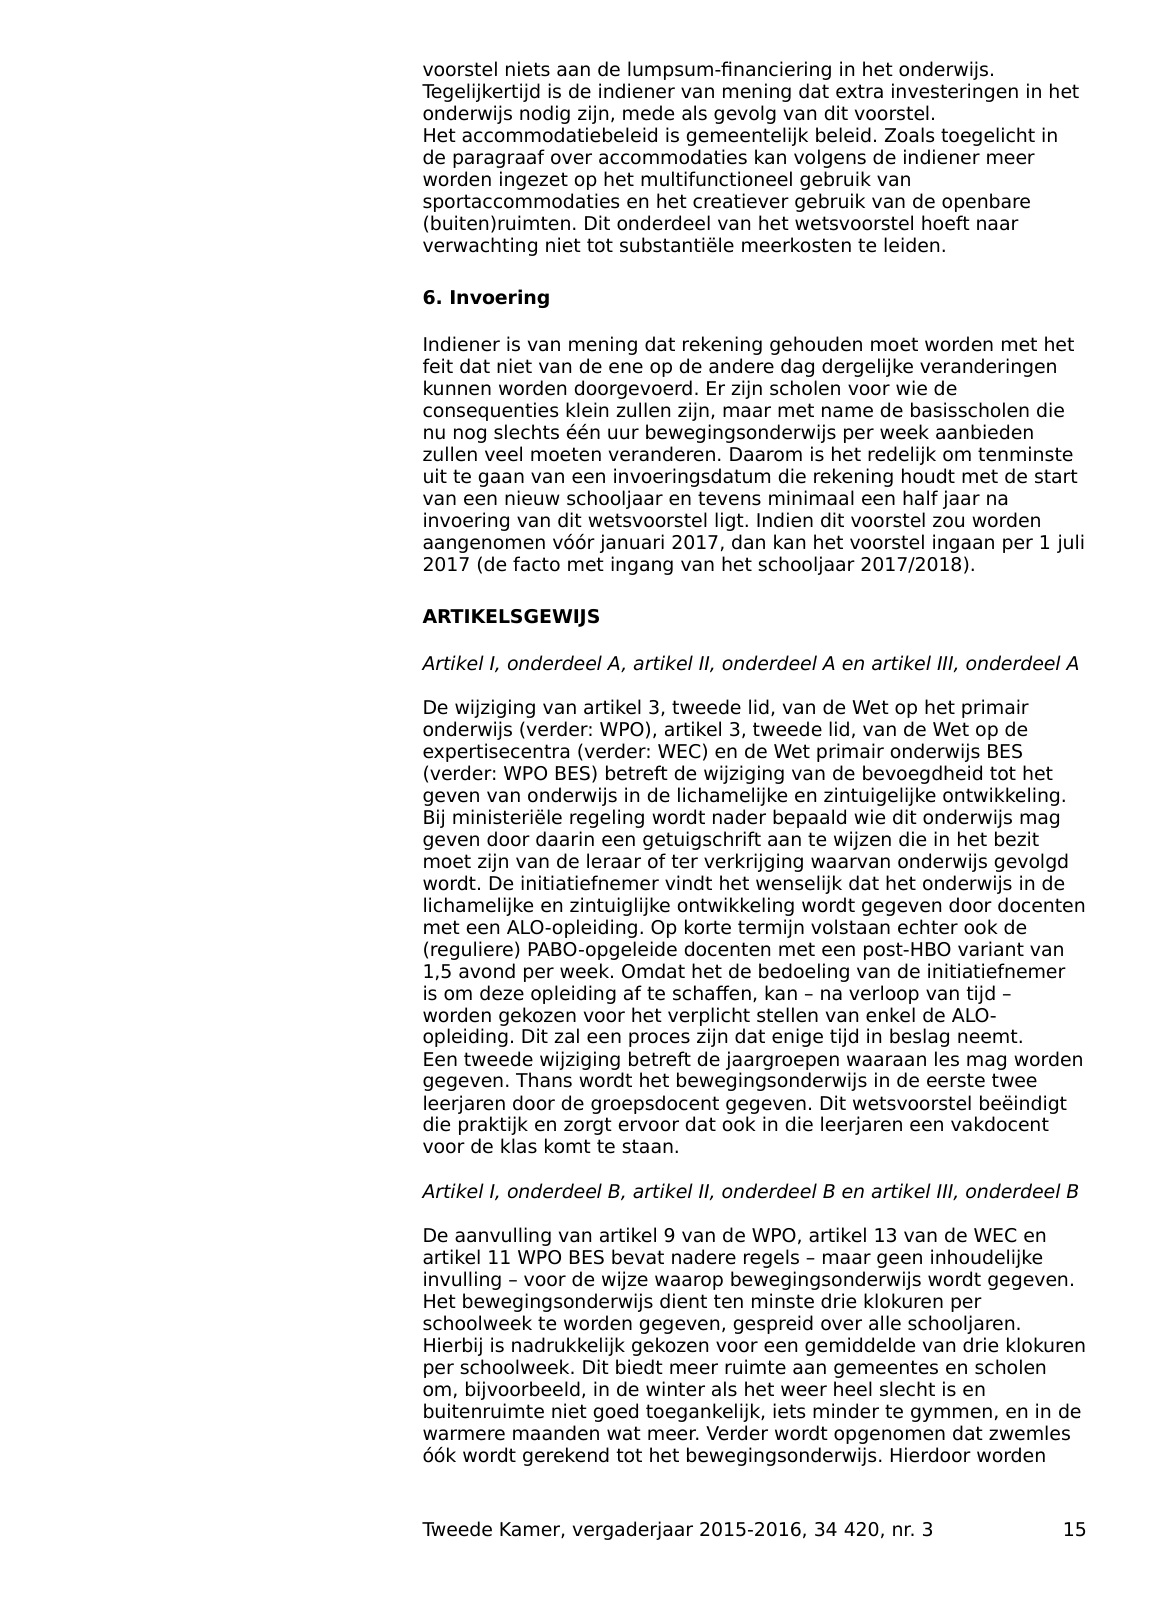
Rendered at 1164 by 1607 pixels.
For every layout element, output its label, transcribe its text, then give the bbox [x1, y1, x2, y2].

text voorstel niets aan de lumpsum-financiering in het onderwijs. Tegelijkertijd is de indiener van mening dat extra investeringen in het onderwijs nodig zijn, mede als gevolg van dit voorstel. [422, 59, 1087, 125]
text De wijziging van artikel 3, tweede lid, van de Wet op het primair onderwijs (verder: WPO), artikel 3, tweede lid, van de Wet op de expertisecentra (verder: WEC) en de Wet primair onderwijs BES (verder: WPO BES) betreft de wijziging van de bevoegdheid tot het geven van onderwijs in de lichamelijke en zintuigelijke ontwikkeling. Bij ministeriële regeling wordt nader bepaald wie dit onderwijs mag geven door daarin een getuigschrift aan te wijzen die in het bezit moet zijn van de leraar of ter verkrijging waarvan onderwijs gevolgd wordt. De initiatiefnemer vindt het wenselijk dat het onderwijs in de lichamelijke en zintuiglijke ontwikkeling wordt gegeven door docenten met een ALO-opleiding. Op korte termijn volstaan echter ook de (reguliere) PABO-opgeleide docenten met een post-HBO variant van 1,5 avond per week. Omdat het de bedoeling van de initiatiefnemer is om deze opleiding af te schaffen, kan – na verloop van tijd – worden gekozen voor het verplicht stellen van enkel de ALO-opleiding. Dit zal een proces zijn dat enige tijd in beslag neemt. [422, 697, 1087, 1048]
text Indiener is van mening dat rekening gehouden moet worden met het feit dat niet van de ene op de andere dag dergelijke veranderingen kunnen worden doorgevoerd. Er zijn scholen voor wie de consequenties klein zullen zijn, maar met name de basisscholen die nu nog slechts één uur bewegingsonderwijs per week aanbieden zullen veel moeten veranderen. Daarom is het redelijk om tenminste uit te gaan van een invoeringsdatum die rekening houdt met de start van een nieuw schooljaar en tevens minimaal een half jaar na invoering van dit wetsvoorstel ligt. Indien dit voorstel zou worden aangenomen vóór januari 2017, dan kan het voorstel ingaan per 1 juli 2017 (de facto met ingang van het schooljaar 2017/2018). [422, 334, 1087, 576]
subtitle Artikel I, onderdeel B, artikel II, onderdeel B en artikel III, onderdeel B [422, 1181, 1087, 1202]
text Het accommodatiebeleid is gemeentelijk beleid. Zoals toegelicht in de paragraaf over accommodaties kan volgens de indiener meer worden ingezet op het multifunctioneel gebruik van sportaccommodaties en het creatiever gebruik van de openbare (buiten)ruimten. Dit onderdeel van het wetsvoorstel hoeft naar verwachting niet tot substantiële meerkosten te leiden. [422, 125, 1087, 257]
text Een tweede wijziging betreft de jaargroepen waaraan les mag worden gegeven. Thans wordt het bewegingsonderwijs in de eerste twee leerjaren door de groepsdocent gegeven. Dit wetsvoorstel beëindigt die praktijk en zorgt ervoor dat ook in die leerjaren een vakdocent voor de klas komt te staan. [422, 1048, 1087, 1158]
subtitle 6. Invoering [422, 287, 1087, 309]
subtitle ARTIKELSGEWIJS [422, 606, 1087, 628]
subtitle Artikel I, onderdeel A, artikel II, onderdeel A en artikel III, onderdeel A [422, 653, 1087, 674]
text De aanvulling van artikel 9 van de WPO, artikel 13 van de WEC en artikel 11 WPO BES bevat nadere regels – maar geen inhoudelijke invulling – voor de wijze waarop bewegingsonderwijs wordt gegeven. Het bewegingsonderwijs dient ten minste drie klokuren per schoolweek te worden gegeven, gespreid over alle schooljaren. Hierbij is nadrukkelijk gekozen voor een gemiddelde van drie klokuren per schoolweek. Dit biedt meer ruimte aan gemeentes en scholen om, bijvoorbeeld, in de winter als het weer heel slecht is en buitenruimte niet goed toegankelijk, iets minder te gymmen, en in de warmere maanden wat meer. Verder wordt opgenomen dat zwemles óók wordt gerekend tot het bewegingsonderwijs. Hierdoor worden [422, 1225, 1087, 1466]
